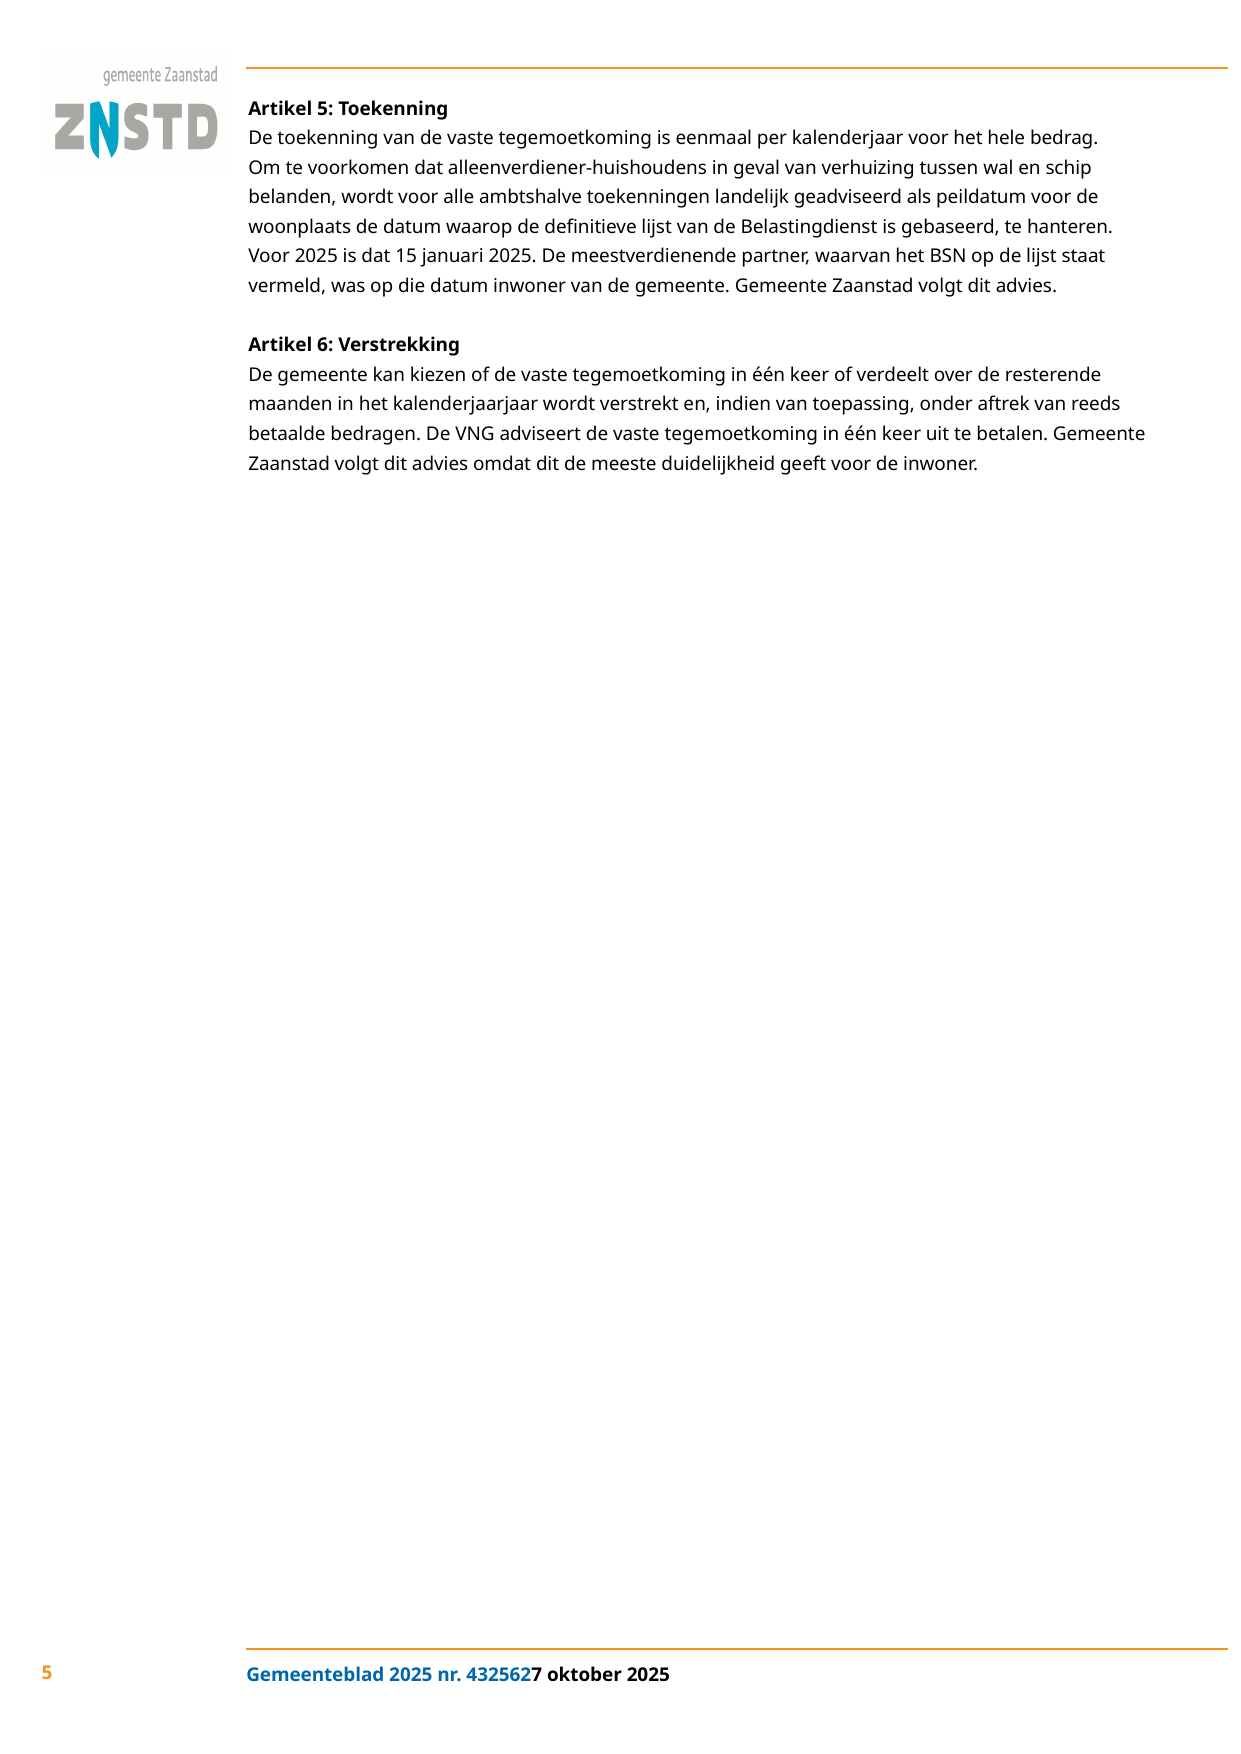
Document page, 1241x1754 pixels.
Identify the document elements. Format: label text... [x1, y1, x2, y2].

text De gemeente kan kiezen of de vaste tegemoetkoming in één keer of verdeelt over de resterende maanden in het kalenderjaarjaar wordt verstrekt en, indien van toepassing, onder aftrek van reeds betaalde bedragen. De VNG adviseert de vaste tegemoetkoming in één keer uit te betalen. Gemeente Zaanstad volgt dit advies omdat dit de meeste duidelijkheid geeft voor de inwoner. [248, 361, 1152, 476]
picture [41, 47, 231, 172]
text Artikel 6: Verstrekking [248, 331, 1152, 357]
text Artikel 5: Toekenning [248, 95, 1152, 121]
text Om te voorkomen dat alleenverdiener-huishoudens in geval van verhuizing tussen wal en schip belanden, wordt voor alle ambtshalve toekenningen landelijk geadviseerd als peildatum voor de woonplaats de datum waarop de definitieve lijst van de Belastingdienst is gebaseerd, te hanteren. Voor 2025 is dat 15 januari 2025. De meestverdienende partner, waarvan het BSN op de lijst staat vermeld, was op die datum inwoner van de gemeente. Gemeente Zaanstad volgt dit advies. [248, 154, 1152, 298]
text De toekenning van de vaste tegemoetkoming is eenmaal per kalenderjaar voor het hele bedrag. [248, 124, 1152, 150]
